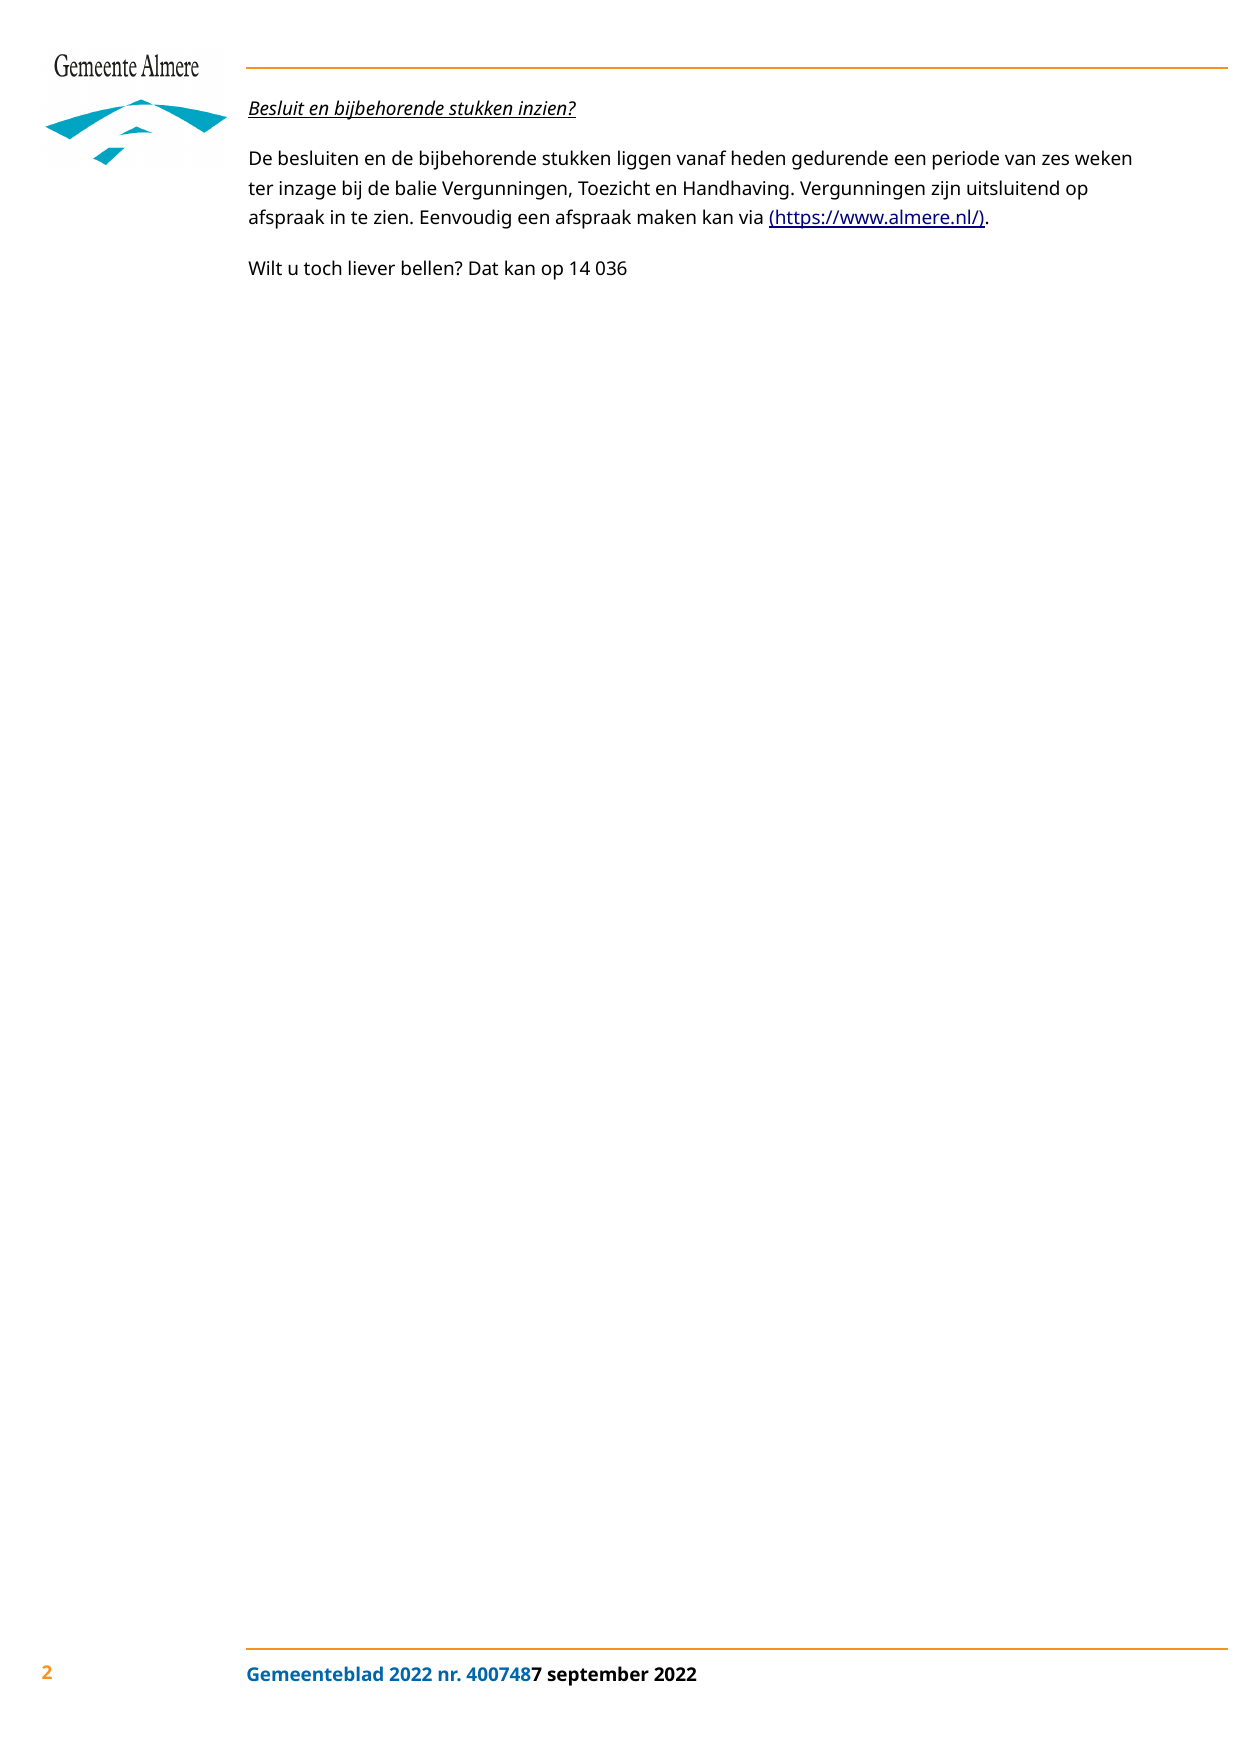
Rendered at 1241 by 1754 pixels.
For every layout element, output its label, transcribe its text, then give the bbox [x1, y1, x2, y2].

text Besluit en bijbehorende stukken inzien? [248, 95, 1152, 121]
picture [41, 47, 231, 172]
text De besluiten en de bijbehorende stukken liggen vanaf heden gedurende een periode van zes weken ter inzage bij de balie Vergunningen, Toezicht en Handhaving. Vergunningen zijn uitsluitend op afspraak in te zien. Eenvoudig een afspraak maken kan via (https://www.almere.nl/). [248, 145, 1152, 230]
text Wilt u toch liever bellen? Dat kan op 14 036 [248, 255, 1152, 281]
